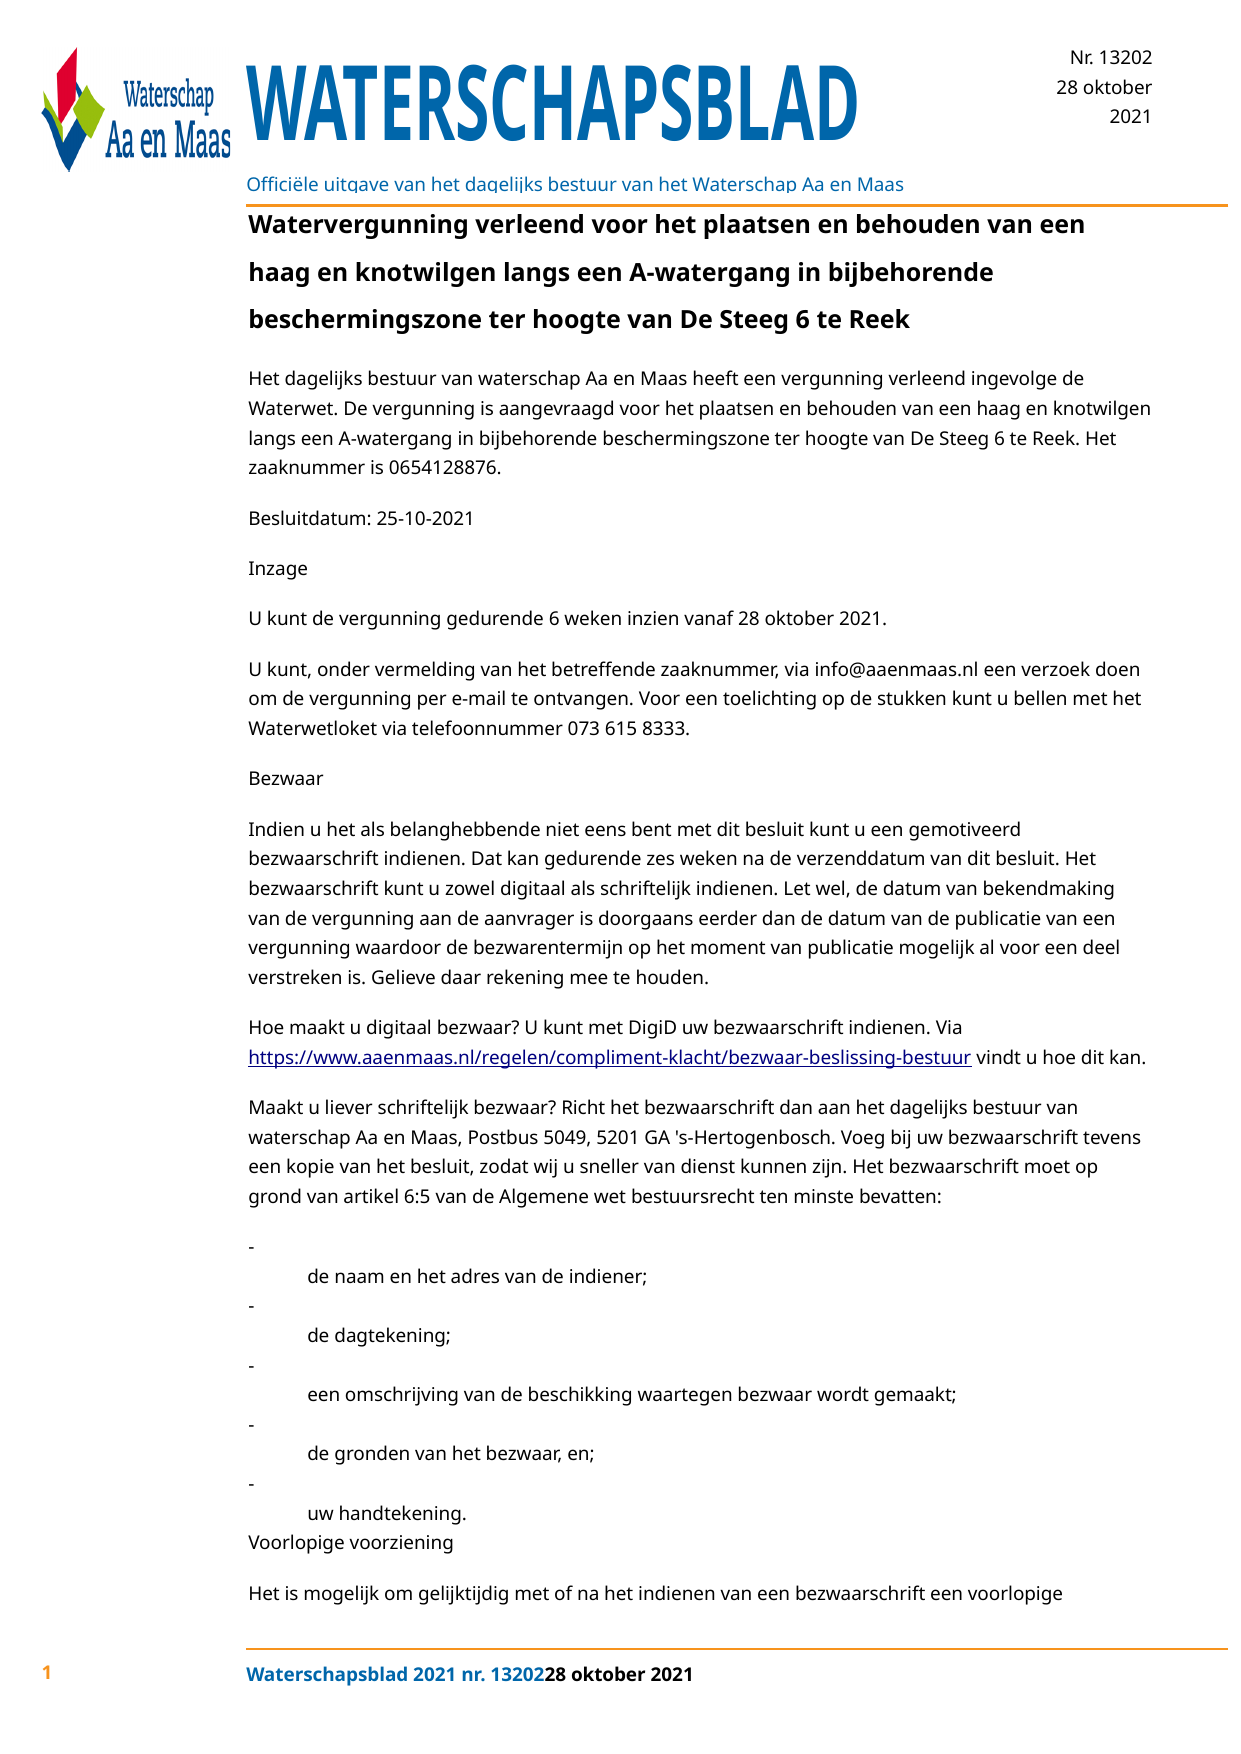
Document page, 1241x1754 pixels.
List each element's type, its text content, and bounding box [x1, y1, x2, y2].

picture [41, 47, 231, 172]
text Hoe maakt u digitaal bezwaar? U kunt met DigiD uw bezwaarschrift indienen. Via https://www.aaenmaas.nl/regelen/compliment-klacht/bezwaar-beslissing-bestuur vindt u hoe dit kan. [248, 1014, 1152, 1069]
list de gronden van het bezwaar, en; [248, 1441, 1152, 1466]
text Het dagelijks bestuur van waterschap Aa en Maas heeft een vergunning verleend ingevolge de Waterwet. De vergunning is aangevraagd voor het plaatsen en behouden van een haag en knotwilgen langs een A-watergang in bijbehorende beschermingszone ter hoogte van De Steeg 6 te Reek. Het zaaknummer is 0654128876. [248, 366, 1152, 480]
text U kunt de vergunning gedurende 6 weken inzien vanaf 28 oktober 2021. [248, 606, 1152, 631]
text Het is mogelijk om gelijktijdig met of na het indienen van een bezwaarschrift een voorlopige [248, 1580, 1152, 1605]
text Besluitdatum: 25-10-2021 [248, 505, 1152, 530]
text Inzage [248, 555, 1152, 581]
list de dagtekening; [248, 1322, 1152, 1348]
text Watervergunning verleend voor het plaatsen en behouden van een haag en knotwilgen langs een A-watergang in bijbehorende beschermingszone ter hoogte van De Steeg 6 te Reek [248, 207, 1152, 336]
text Maakt u liever schriftelijk bezwaar? Richt het bezwaarschrift dan aan het dagelijks bestuur van waterschap Aa en Maas, Postbus 5049, 5201 GA 's-Hertogenbosch. Voeg bij uw bezwaarschrift tevens een kopie van het besluit, zodat wij u sneller van dienst kunnen zijn. Het bezwaarschrift moet op grond van artikel 6:5 van de Algemene wet bestuursrecht ten minste bevatten: [248, 1094, 1152, 1209]
list een omschrijving van de beschikking waartegen bezwaar wordt gemaakt; [248, 1381, 1152, 1407]
text Voorlopige voorziening [248, 1529, 1152, 1555]
list de naam en het adres van de indiener; [248, 1263, 1152, 1289]
text U kunt, onder vermelding van het betreffende zaaknummer, via info@aaenmaas.nl een verzoek doen om de vergunning per e-mail te ontvangen. Voor een toelichting op de stukken kunt u bellen met het Waterwetloket via telefoonnummer 073 615 8333. [248, 656, 1152, 741]
text Bezwaar [248, 766, 1152, 791]
list uw handtekening. [248, 1500, 1152, 1525]
text Indien u het als belanghebbende niet eens bent met dit besluit kunt u een gemotiveerd bezwaarschrift indienen. Dat kan gedurende zes weken na de verzenddatum van dit besluit. Het bezwaarschrift kunt u zowel digitaal als schriftelijk indienen. Let wel, de datum van bekendmaking van de vergunning aan de aanvrager is doorgaans eerder dan de datum van de publicatie van een vergunning waardoor de bezwarentermijn op het moment van publicatie mogelijk al voor een deel verstreken is. Gelieve daar rekening mee te houden. [248, 816, 1152, 989]
